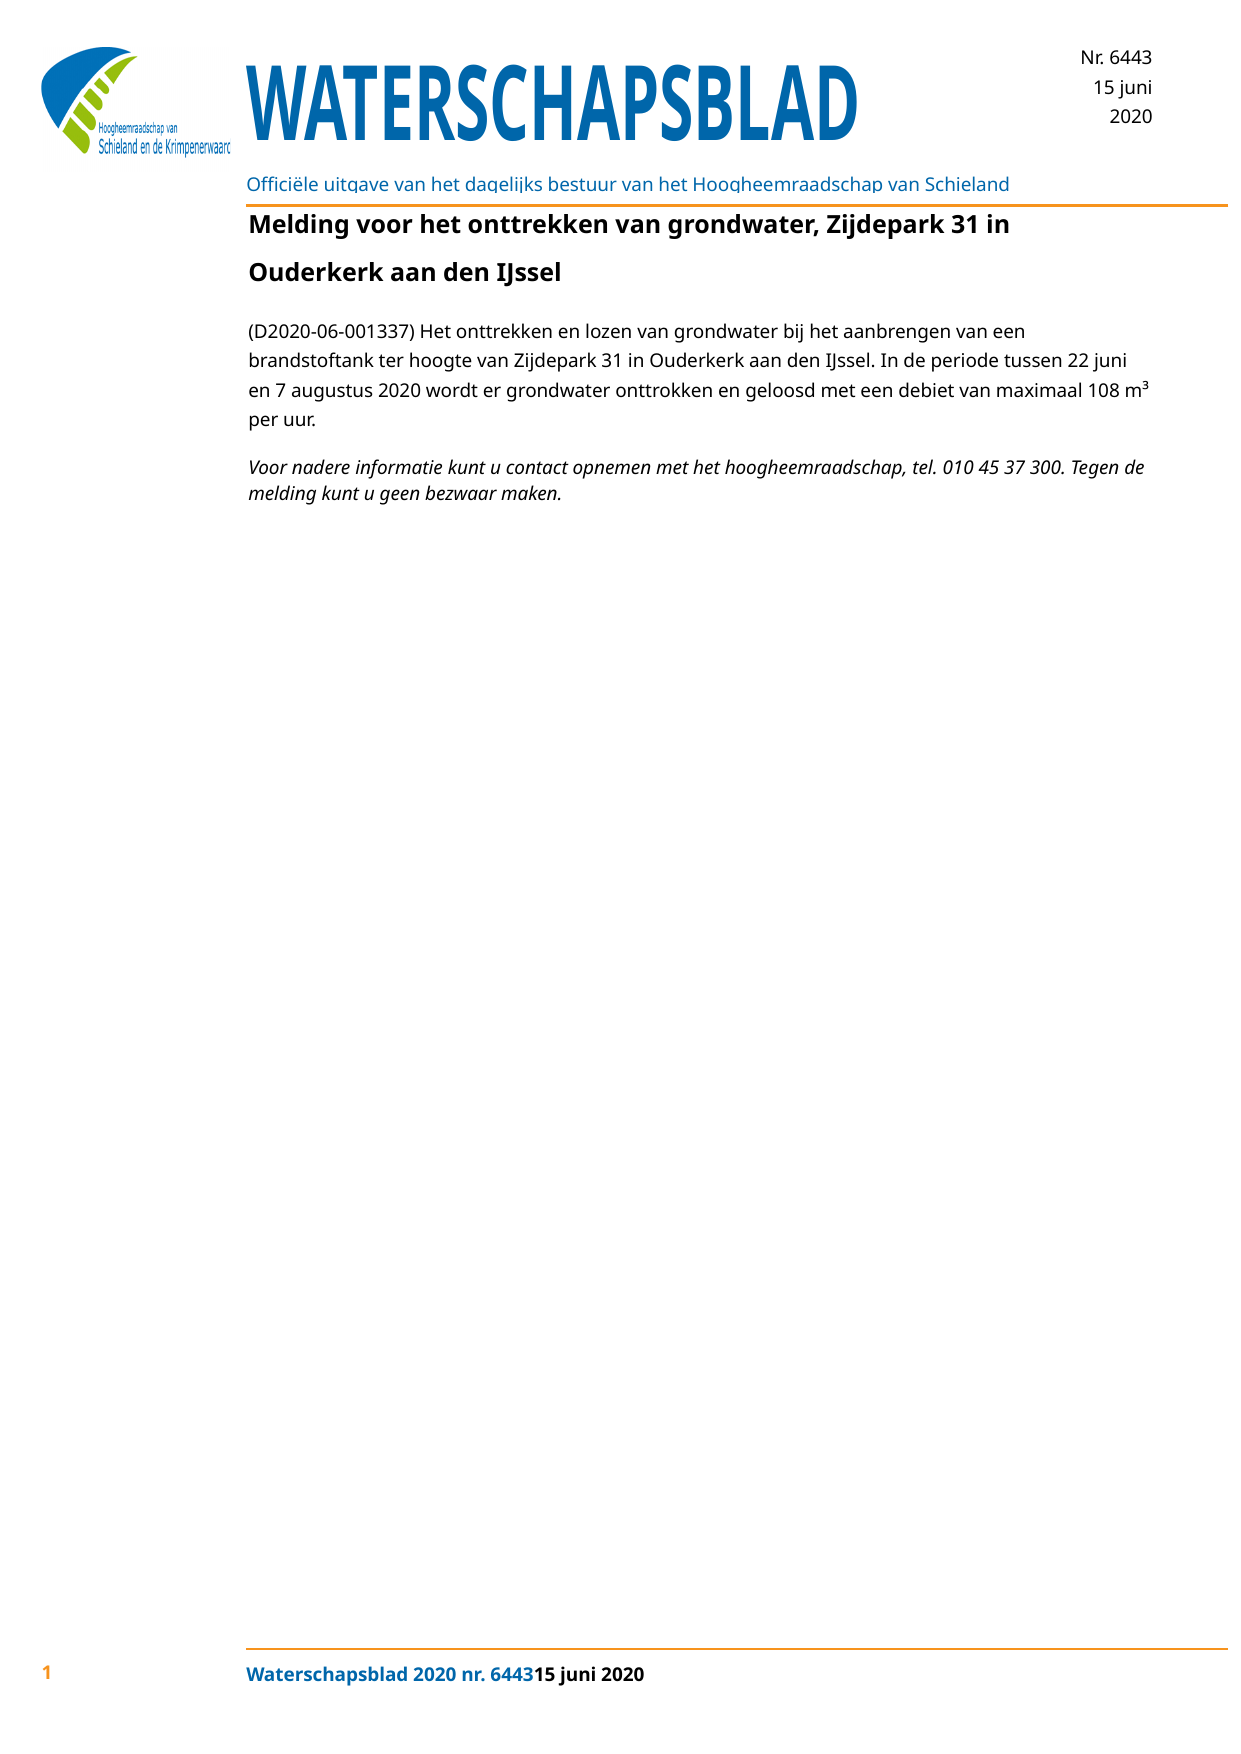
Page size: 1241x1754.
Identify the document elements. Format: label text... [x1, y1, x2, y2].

text Melding voor het onttrekken van grondwater, Zijdepark 31 in Ouderkerk aan den IJssel [248, 207, 1152, 288]
text (D2020-06-001337) Het onttrekken en lozen van grondwater bij het aanbrengen van een brandstoftank ter hoogte van Zijdepark 31 in Ouderkerk aan den IJssel. In de periode tussen 22 juni en 7 augustus 2020 wordt er grondwater onttrokken en geloosd met een debiet van maximaal 108 m³ per uur. [248, 318, 1152, 432]
picture [41, 47, 231, 172]
text Voor nadere informatie kunt u contact opnemen met het hoogheemraadschap, tel. 010 45 37 300. Tegen de melding kunt u geen bezwaar maken. [248, 454, 1152, 506]
